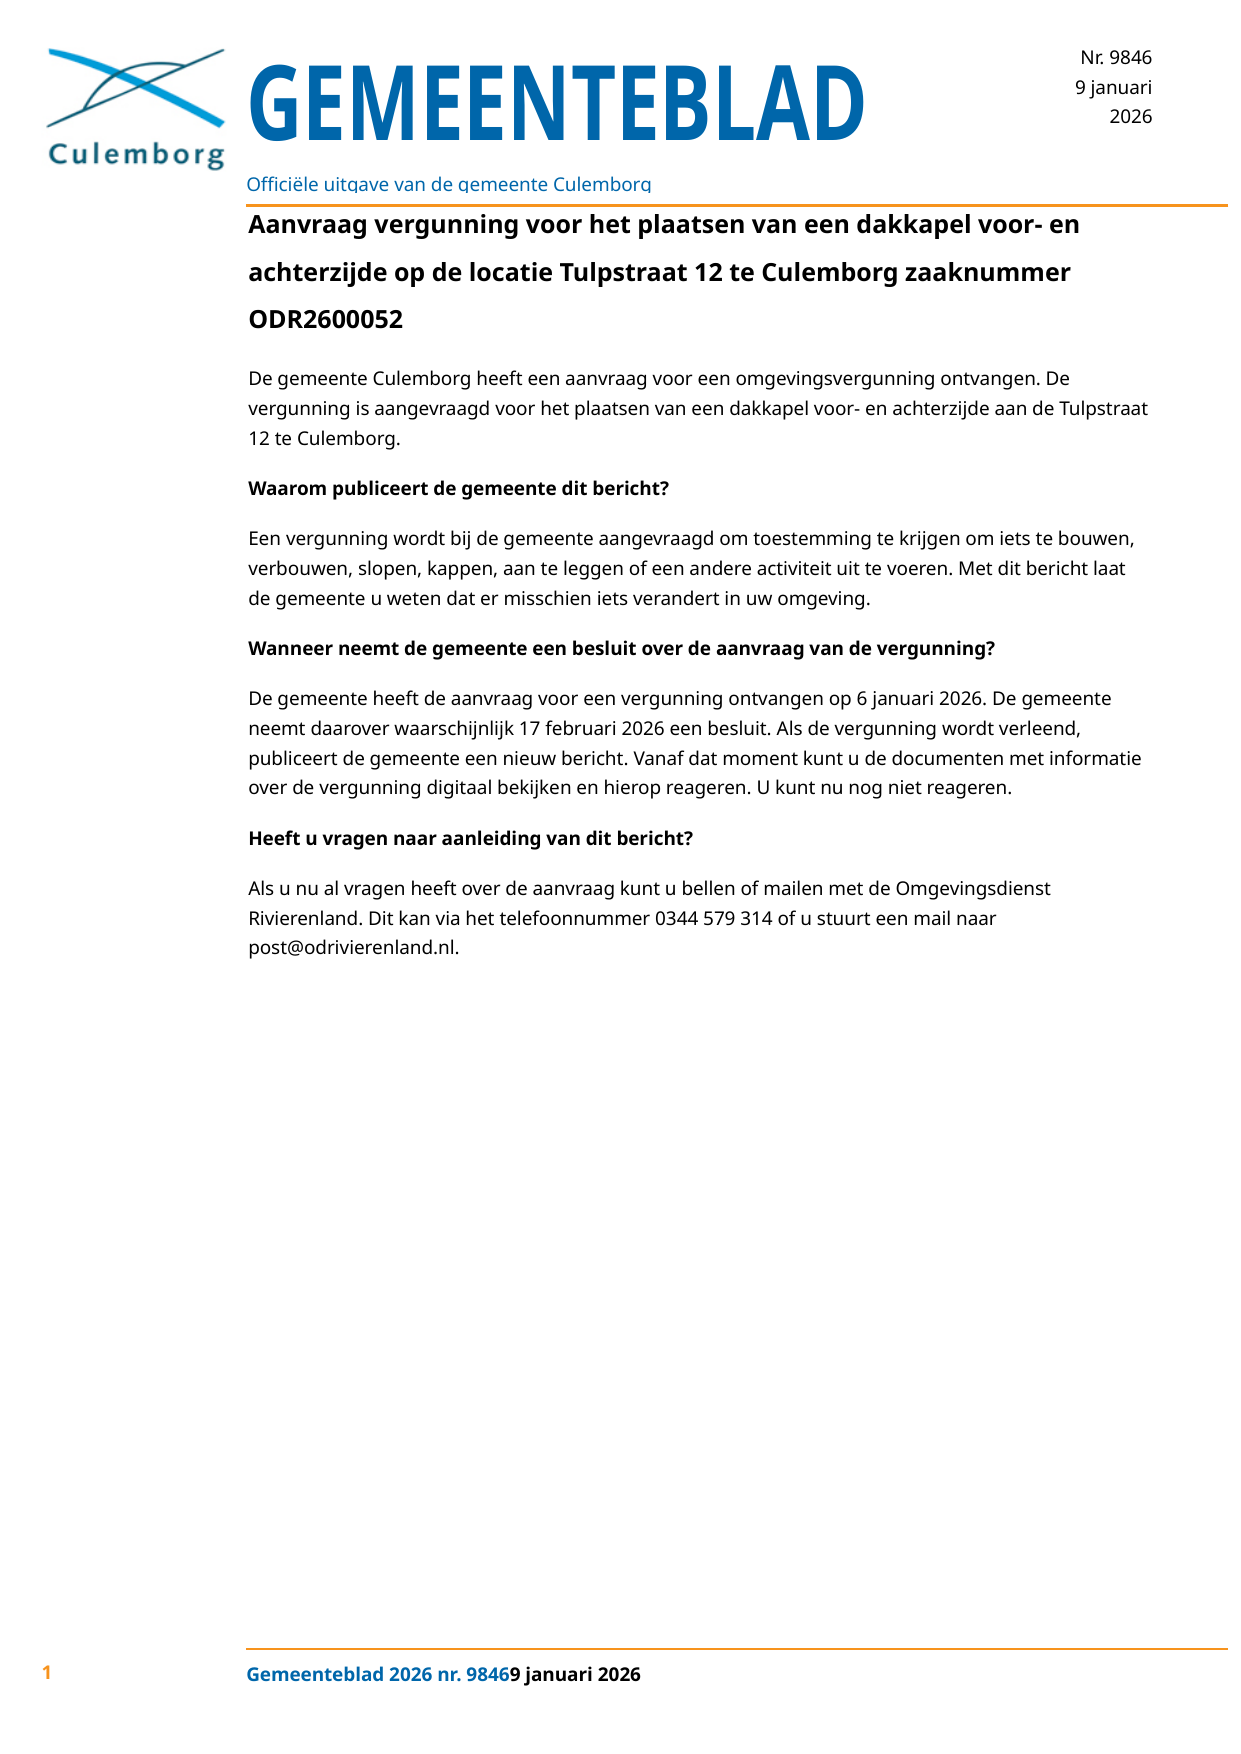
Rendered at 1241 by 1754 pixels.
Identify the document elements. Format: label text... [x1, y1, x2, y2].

text Wanneer neemt de gemeente een besluit over de aanvraag van de vergunning? [248, 635, 1152, 661]
text Heeft u vragen naar aanleiding van dit bericht? [248, 825, 1152, 850]
text Waarom publiceert de gemeente dit bericht? [248, 475, 1152, 501]
text Als u nu al vragen heeft over de aanvraag kunt u bellen of mailen met de Omgevingsdienst Rivierenland. Dit kan via het telefoonnummer 0344 579 314 of u stuurt een mail naar post@odrivierenland.nl. [248, 875, 1152, 960]
picture [41, 47, 231, 172]
text De gemeente heeft de aanvraag voor een vergunning ontvangen op 6 januari 2026. De gemeente neemt daarover waarschijnlijk 17 februari 2026 een besluit. Als de vergunning wordt verleend, publiceert de gemeente een nieuw bericht. Vanaf dat moment kunt u de documenten met informatie over de vergunning digitaal bekijken en hierop reageren. U kunt nu nog niet reageren. [248, 686, 1152, 800]
text De gemeente Culemborg heeft een aanvraag voor een omgevingsvergunning ontvangen. De vergunning is aangevraagd voor het plaatsen van een dakkapel voor- en achterzijde aan de Tulpstraat 12 te Culemborg. [248, 366, 1152, 450]
text Een vergunning wordt bij de gemeente aangevraagd om toestemming te krijgen om iets te bouwen, verbouwen, slopen, kappen, aan te leggen of een andere activiteit uit te voeren. Met dit bericht laat de gemeente u weten dat er misschien iets verandert in uw omgeving. [248, 526, 1152, 610]
text Aanvraag vergunning voor het plaatsen van een dakkapel voor- en achterzijde op de locatie Tulpstraat 12 te Culemborg zaaknummer ODR2600052 [248, 207, 1152, 336]
